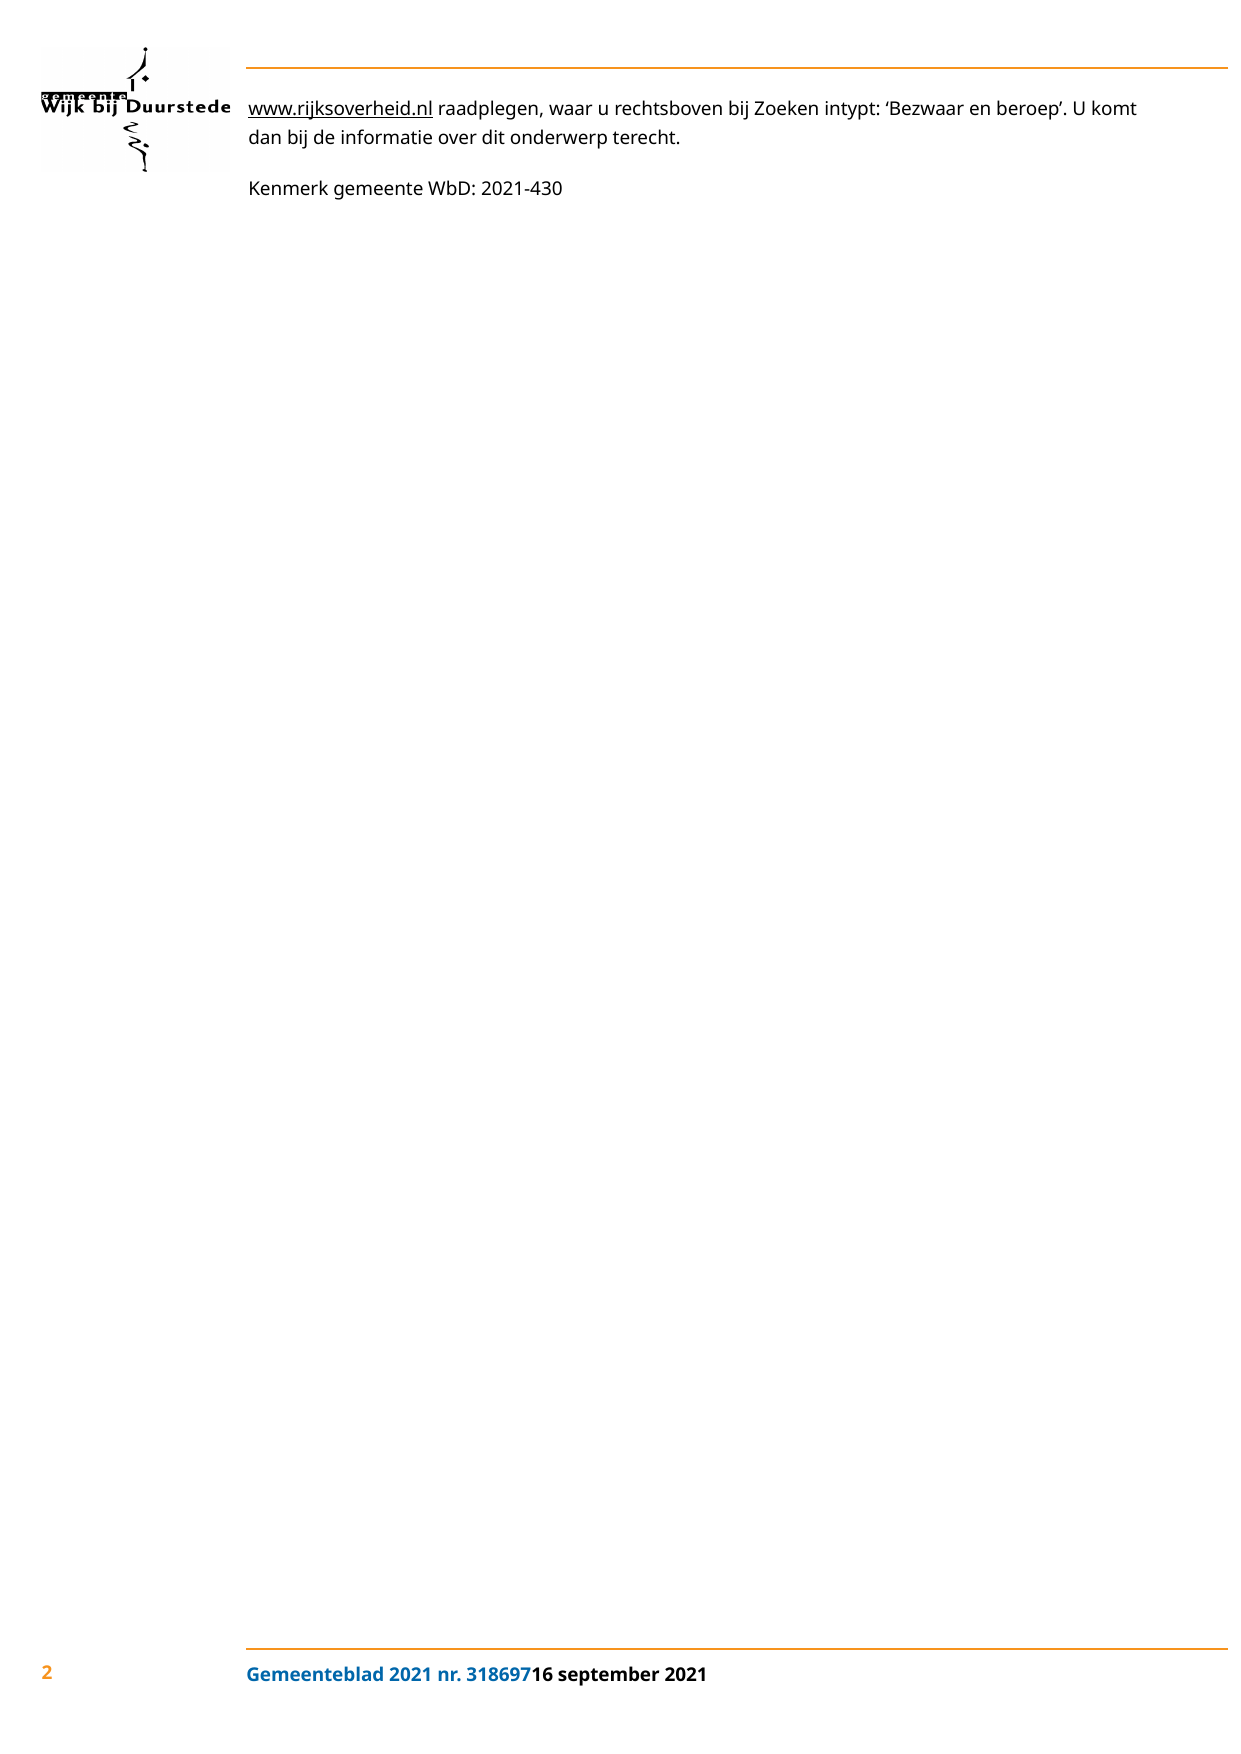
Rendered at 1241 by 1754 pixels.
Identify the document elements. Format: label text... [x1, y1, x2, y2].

picture [41, 47, 231, 172]
text www.rijksoverheid.nl raadplegen, waar u rechtsboven bij Zoeken intypt: ‘Bezwaar en beroep’. U komt dan bij de informatie over dit onderwerp terecht. [248, 95, 1152, 150]
text Kenmerk gemeente WbD: 2021-430 [248, 175, 1152, 201]
